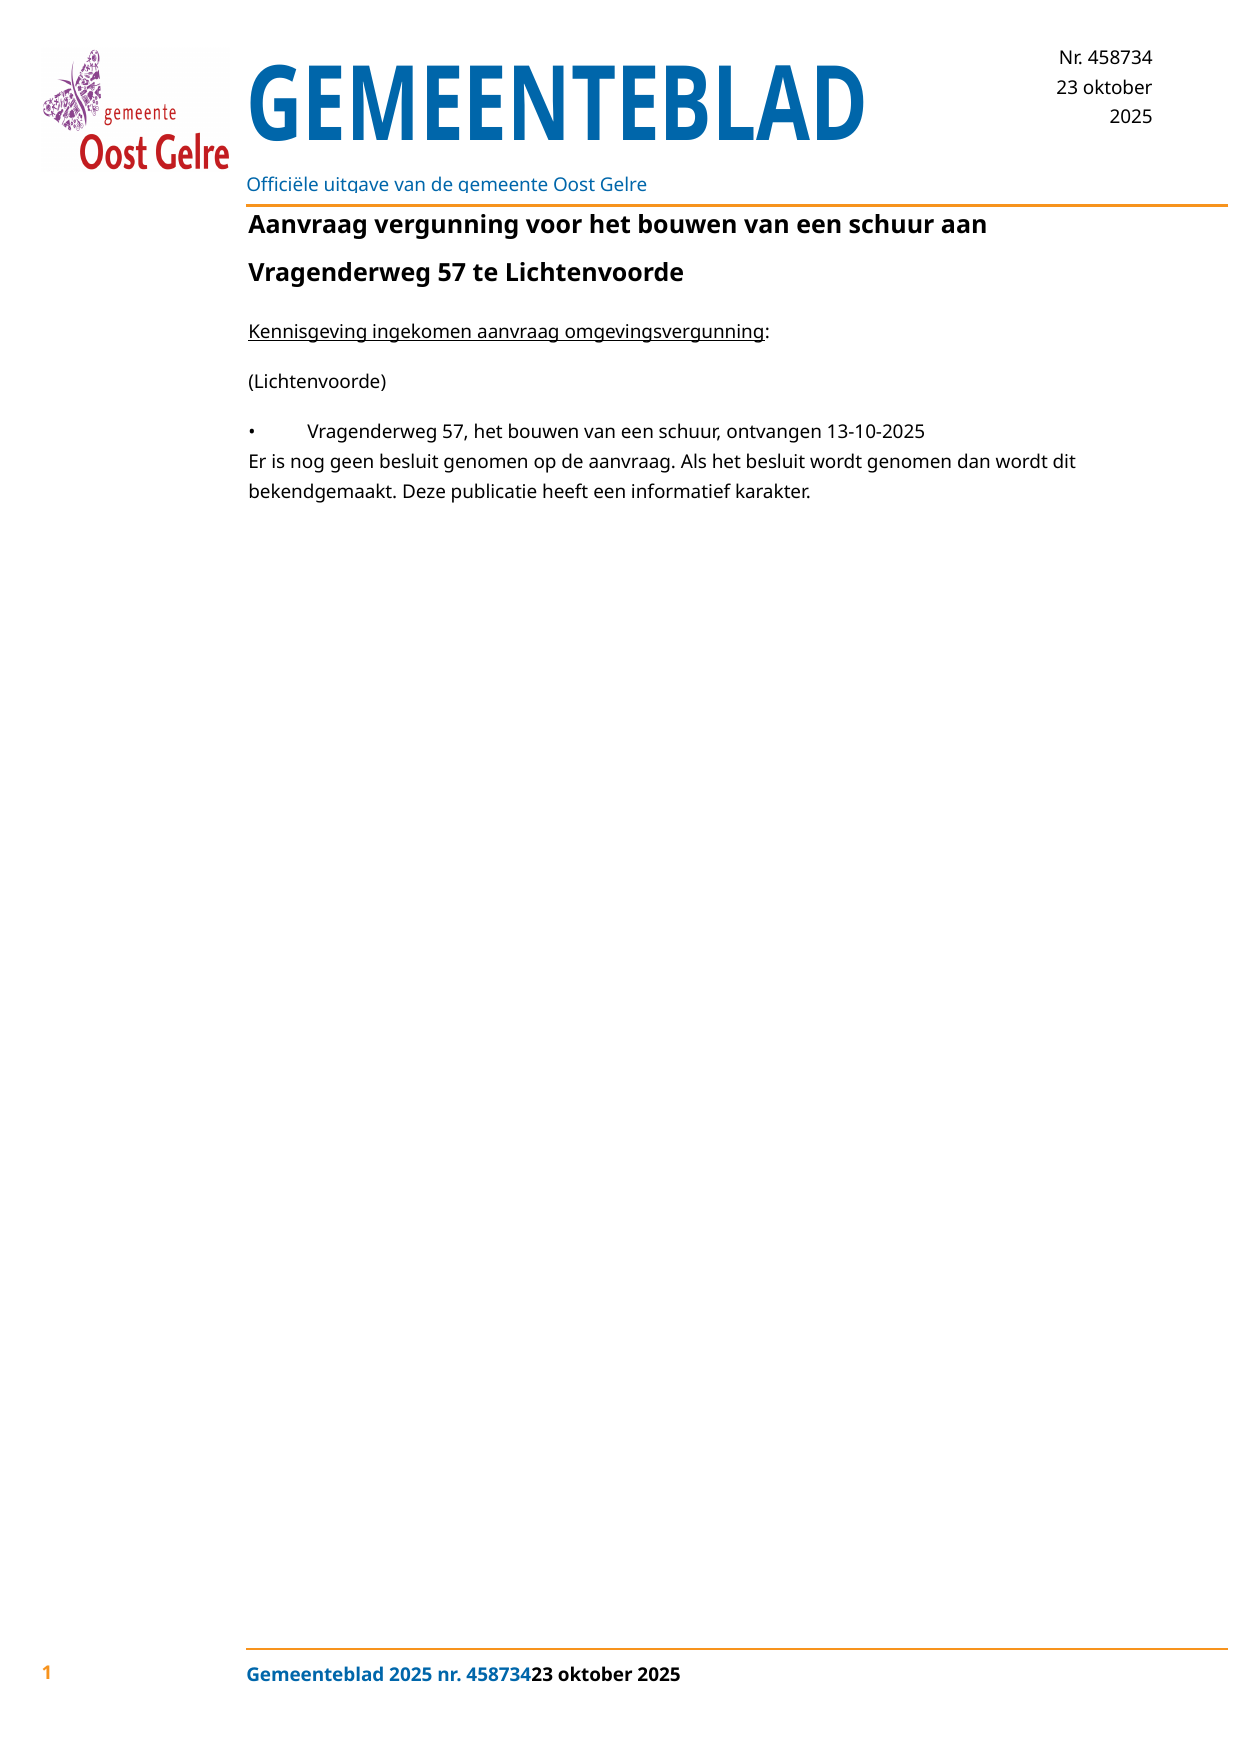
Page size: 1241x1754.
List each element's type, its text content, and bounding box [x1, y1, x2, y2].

text (Lichtenvoorde) [248, 368, 1152, 394]
text Kennisgeving ingekomen aanvraag omgevingsvergunning: [248, 318, 1152, 344]
picture [41, 47, 231, 172]
text Er is nog geen besluit genomen op de aanvraag. Als het besluit wordt genomen dan wordt dit bekendgemaakt. Deze publicatie heeft een informatief karakter. [248, 448, 1152, 504]
text Aanvraag vergunning voor het bouwen van een schuur aan Vragenderweg 57 te Lichtenvoorde [248, 207, 1152, 288]
list Vragenderweg 57, het bouwen van een schuur, ontvangen 13-10-2025 [248, 419, 1152, 444]
